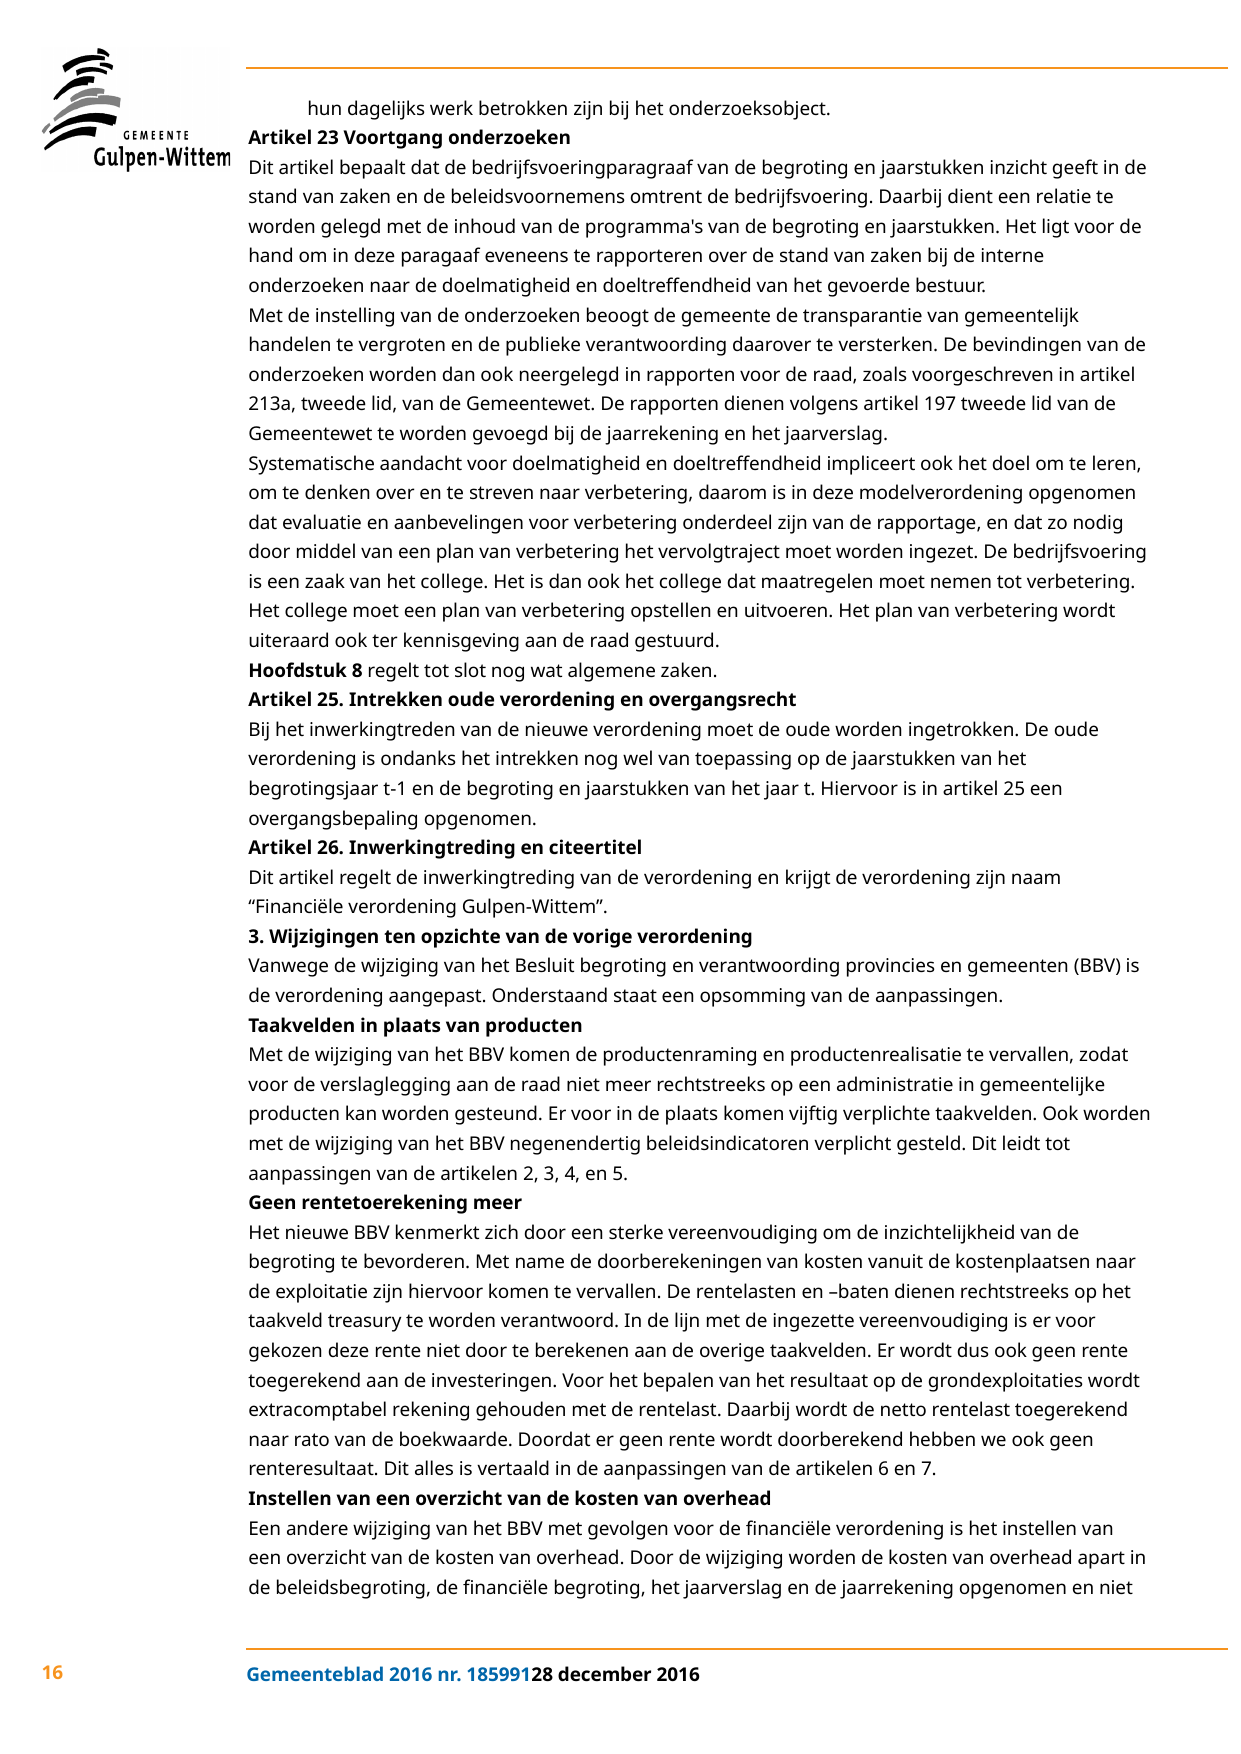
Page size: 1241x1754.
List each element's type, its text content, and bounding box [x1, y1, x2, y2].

text Bij het inwerkingtreden van de nieuwe verordening moet de oude worden ingetrokken. De oude verordening is ondanks het intrekken nog wel van toepassing op de jaarstukken van het begrotingsjaar t-1 en de begroting en jaarstukken van het jaar t. Hiervoor is in artikel 25 een overgangsbepaling opgenomen. [248, 716, 1152, 831]
text Een andere wijziging van het BBV met gevolgen voor de financiële verordening is het instellen van een overzicht van de kosten van overhead. Door de wijziging worden de kosten van overhead apart in de beleidsbegroting, de financiële begroting, het jaarverslag en de jaarrekening opgenomen en niet [248, 1515, 1152, 1600]
picture [41, 47, 231, 172]
text Met de wijziging van het BBV komen de productenraming en productenrealisatie te vervallen, zodat voor de verslaglegging aan de raad niet meer rechtstreeks op een administratie in gemeentelijke producten kan worden gesteund. Er voor in de plaats komen vijftig verplichte taakvelden. Ook worden met de wijziging van het BBV negenendertig beleidsindicatoren verplicht gesteld. Dit leidt tot aanpassingen van de artikelen 2, 3, 4, en 5. [248, 1041, 1152, 1186]
text Artikel 25. Intrekken oude verordening en overgangsrecht [248, 686, 1152, 712]
text Geen rentetoerekening meer [248, 1189, 1152, 1215]
list hun dagelijks werk betrokken zijn bij het onderzoeksobject. [248, 95, 1152, 121]
text Dit artikel regelt de inwerkingtreding van de verordening en krijgt de verordening zijn naam “Financiële verordening Gulpen-Wittem”. [248, 864, 1152, 919]
text Systematische aandacht voor doelmatigheid en doeltreffendheid impliceert ook het doel om te leren, om te denken over en te streven naar verbetering, daarom is in deze modelverordening opgenomen dat evaluatie en aanbevelingen voor verbetering onderdeel zijn van de rapportage, en dat zo nodig door middel van een plan van verbetering het vervolgtraject moet worden ingezet. De bedrijfsvoering is een zaak van het college. Het is dan ook het college dat maatregelen moet nemen tot verbetering. Het college moet een plan van verbetering opstellen en uitvoeren. Het plan van verbetering wordt uiteraard ook ter kennisgeving aan de raad gestuurd. [248, 450, 1152, 653]
text Instellen van een overzicht van de kosten van overhead [248, 1485, 1152, 1511]
text Het nieuwe BBV kenmerkt zich door een sterke vereenvoudiging om de inzichtelijkheid van de begroting te bevorderen. Met name de doorberekeningen van kosten vanuit de kostenplaatsen naar de exploitatie zijn hiervoor komen te vervallen. De rentelasten en –baten dienen rechtstreeks op het taakveld treasury te worden verantwoord. In de lijn met de ingezette vereenvoudiging is er voor gekozen deze rente niet door te berekenen aan de overige taakvelden. Er wordt dus ook geen rente toegerekend aan de investeringen. Voor het bepalen van het resultaat op de grondexploitaties wordt extracomptabel rekening gehouden met de rentelast. Daarbij wordt de netto rentelast toegerekend naar rato van de boekwaarde. Doordat er geen rente wordt doorberekend hebben we ook geen renteresultaat. Dit alles is vertaald in de aanpassingen van de artikelen 6 en 7. [248, 1219, 1152, 1481]
text Taakvelden in plaats van producten [248, 1012, 1152, 1038]
text Dit artikel bepaalt dat de bedrijfsvoeringparagraaf van de begroting en jaarstukken inzicht geeft in de stand van zaken en de beleidsvoornemens omtrent de bedrijfsvoering. Daarbij dient een relatie te worden gelegd met de inhoud van de programma's van de begroting en jaarstukken. Het ligt voor de hand om in deze paragaaf eveneens te rapporteren over de stand van zaken bij de interne onderzoeken naar de doelmatigheid en doeltreffendheid van het gevoerde bestuur. [248, 154, 1152, 298]
text Met de instelling van de onderzoeken beoogt de gemeente de transparantie van gemeentelijk handelen te vergroten en de publieke verantwoording daarover te versterken. De bevindingen van de onderzoeken worden dan ook neergelegd in rapporten voor de raad, zoals voorgeschreven in artikel 213a, tweede lid, van de Gemeentewet. De rapporten dienen volgens artikel 197 tweede lid van de Gemeentewet te worden gevoegd bij de jaarrekening en het jaarverslag. [248, 302, 1152, 446]
text Hoofdstuk 8 regelt tot slot nog wat algemene zaken. [248, 657, 1152, 683]
text Vanwege de wijziging van het Besluit begroting en verantwoording provincies en gemeenten (BBV) is de verordening aangepast. Onderstaand staat een opsomming van de aanpassingen. [248, 953, 1152, 1008]
text Artikel 26. Inwerkingtreding en citeertitel [248, 834, 1152, 860]
text Artikel 23 Voortgang onderzoeken [248, 124, 1152, 150]
text 3. Wijzigingen ten opzichte van de vorige verordening [248, 923, 1152, 949]
